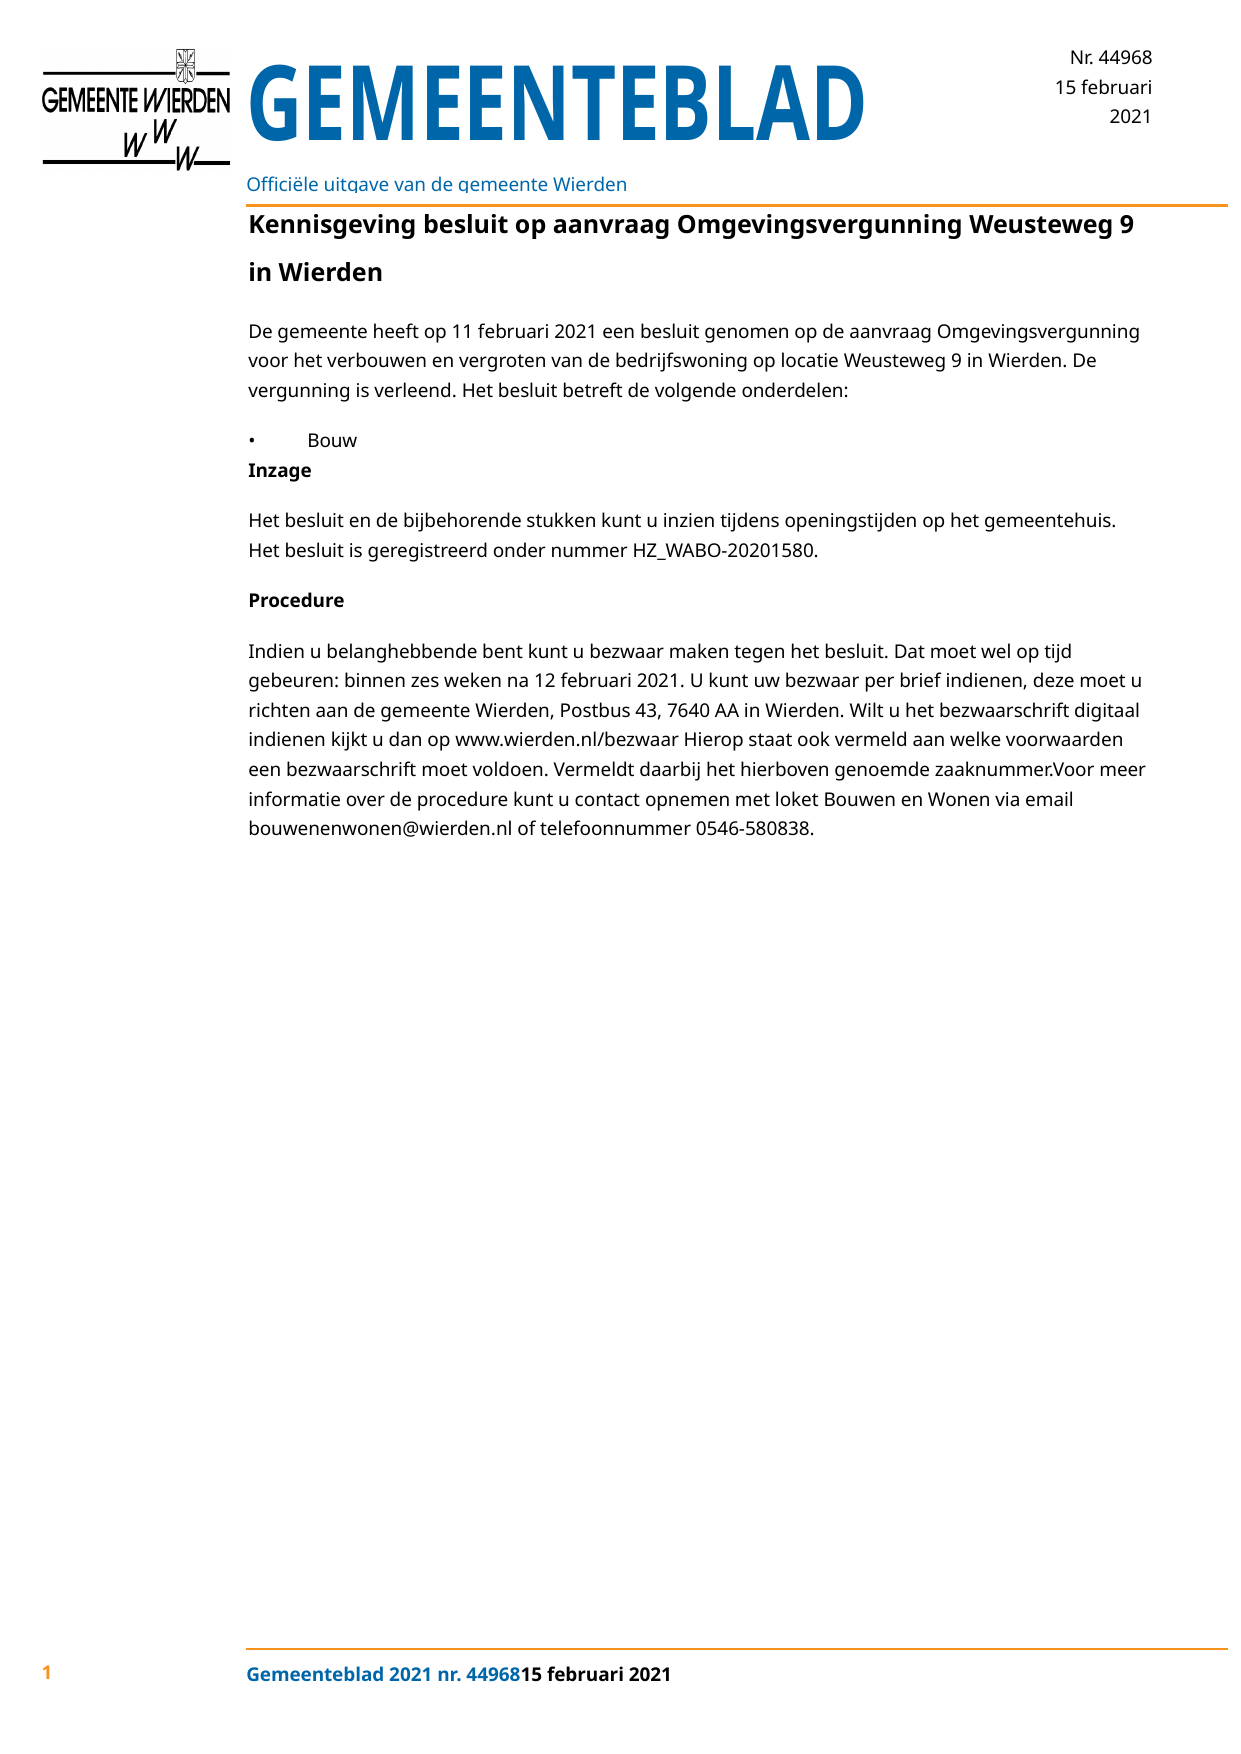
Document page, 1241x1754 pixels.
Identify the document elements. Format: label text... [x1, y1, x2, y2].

text Indien u belanghebbende bent kunt u bezwaar maken tegen het besluit. Dat moet wel op tijd gebeuren: binnen zes weken na 12 februari 2021. U kunt uw bezwaar per brief indienen, deze moet u richten aan de gemeente Wierden, Postbus 43, 7640 AA in Wierden. Wilt u het bezwaarschrift digitaal indienen kijkt u dan op www.wierden.nl/bezwaar Hierop staat ook vermeld aan welke voorwaarden een bezwaarschrift moet voldoen. Vermeldt daarbij het hierboven genoemde zaaknummer.Voor meer informatie over de procedure kunt u contact opnemen met loket Bouwen en Wonen via email bouwenenwonen@wierden.nl of telefoonnummer 0546-580838. [248, 638, 1152, 841]
text Kennisgeving besluit op aanvraag Omgevingsvergunning Weusteweg 9 in Wierden [248, 207, 1152, 288]
list Bouw [248, 427, 1152, 453]
text De gemeente heeft op 11 februari 2021 een besluit genomen op de aanvraag Omgevingsvergunning voor het verbouwen en vergroten van de bedrijfswoning op locatie Weusteweg 9 in Wierden. De vergunning is verleend. Het besluit betreft de volgende onderdelen: [248, 318, 1152, 403]
picture [41, 47, 231, 172]
text Het besluit en de bijbehorende stukken kunt u inzien tijdens openingstijden op het gemeentehuis. Het besluit is geregistreerd onder nummer HZ_WABO-20201580. [248, 507, 1152, 563]
text Procedure [248, 587, 1152, 613]
text Inzage [248, 457, 1152, 483]
